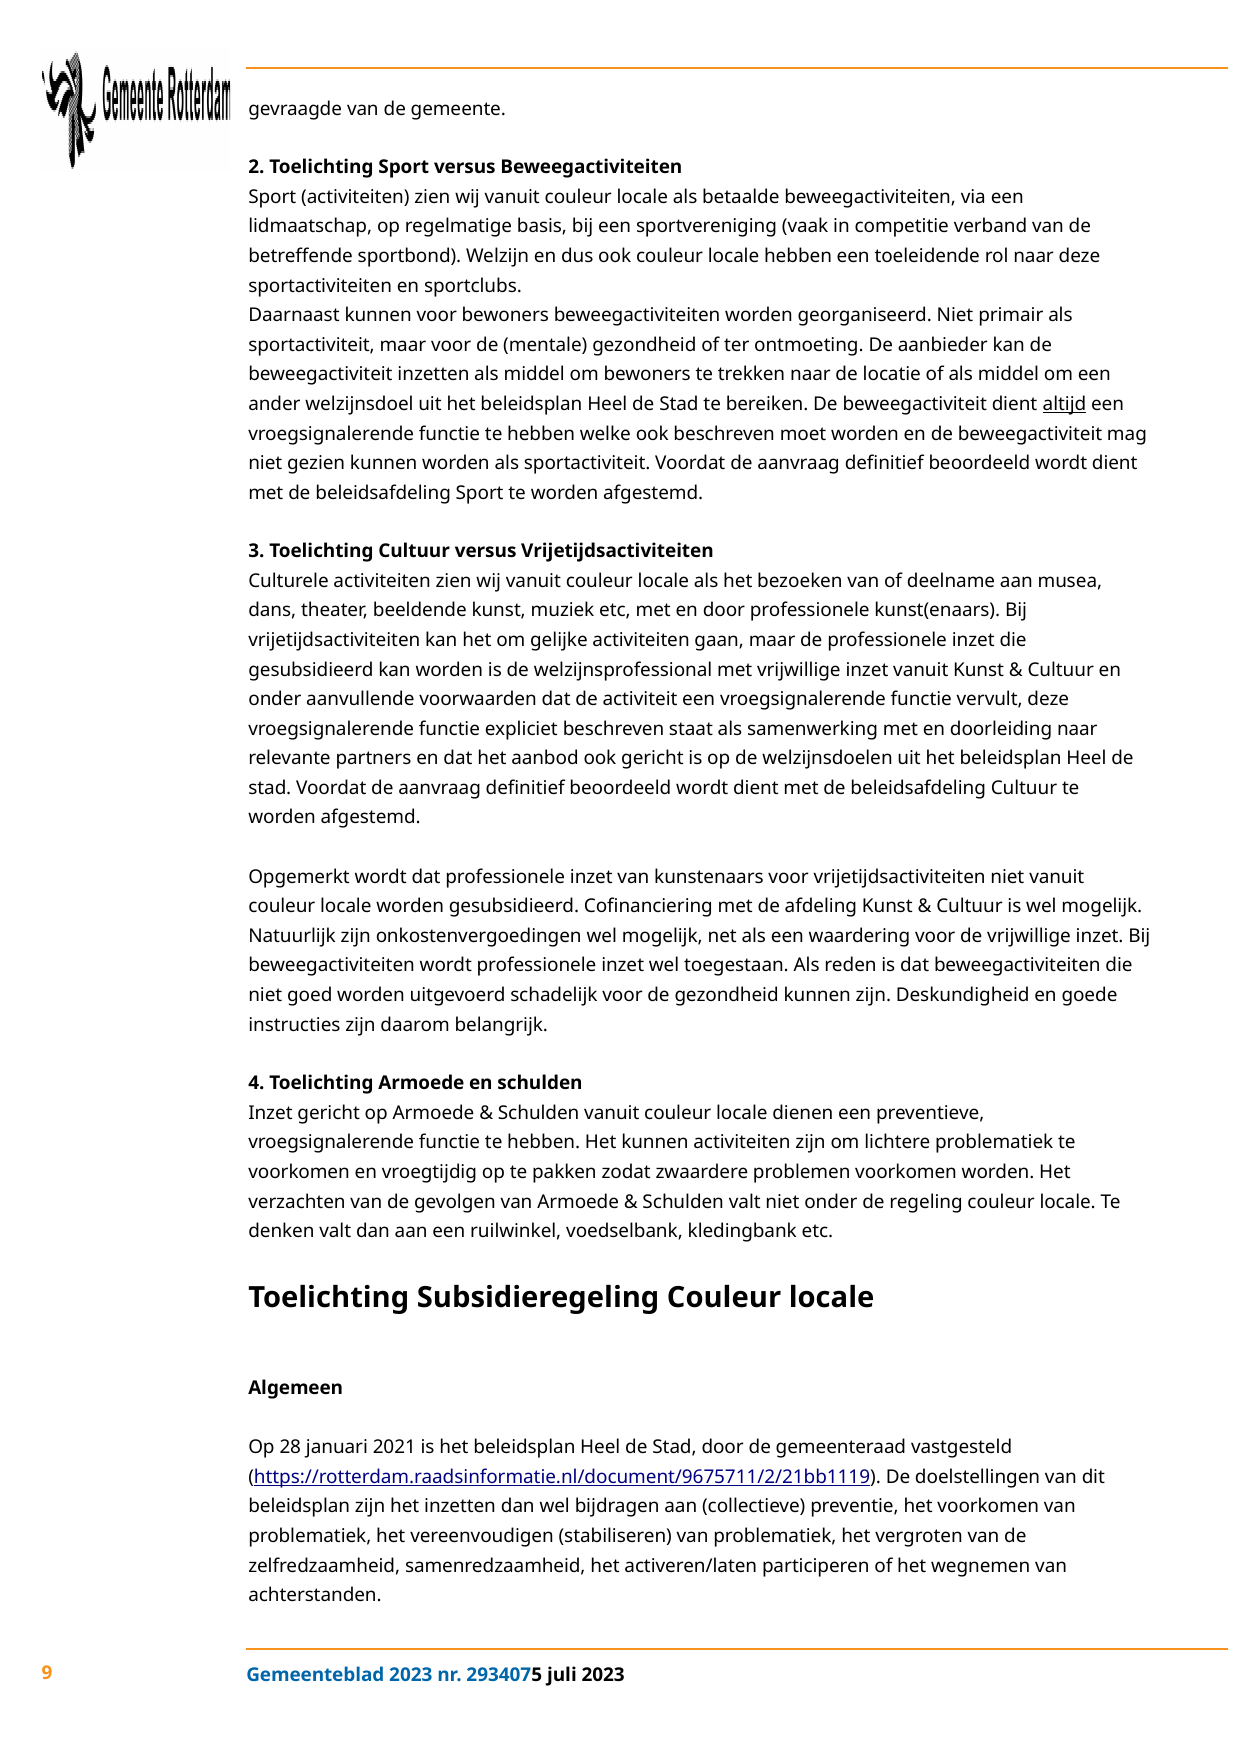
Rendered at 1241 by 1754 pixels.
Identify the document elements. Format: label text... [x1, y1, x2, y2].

text Algemeen [248, 1374, 1152, 1400]
text Op 28 januari 2021 is het beleidsplan Heel de Stad, door de gemeenteraad vastgesteld (https://rotterdam.raadsinformatie.nl/document/9675711/2/21bb1119). De doelstellingen van dit beleidsplan zijn het inzetten dan wel bijdragen aan (collectieve) preventie, het voorkomen van problematiek, het vereenvoudigen (stabiliseren) van problematiek, het vergroten van de zelfredzaamheid, samenredzaamheid, het activeren/laten participeren of het wegnemen van achterstanden. [248, 1433, 1152, 1607]
text Toelichting Subsidieregeling Couleur locale [248, 1276, 1152, 1316]
table_header 3. Toelichting Cultuur versus Vrijetijdsactiviteiten Culturele activiteiten zien wij vanuit couleur locale als het bezoeken van of deelname aan musea, dans, theater, beeldende kunst, muziek etc, met en door professionele kunst(enaars). Bij vrijetijdsactiviteiten kan het om gelijke activiteiten gaan, maar de professionele inzet die gesubsidieerd kan worden is de welzijnsprofessional met vrijwillige inzet vanuit Kunst & Cultuur en onder aanvullende voorwaarden dat de activiteit een vroegsignalerende functie vervult, deze vroegsignalerende functie expliciet beschreven staat als samenwerking met en doorleiding naar relevante partners en dat het aanbod ook gericht is op de welzijnsdoelen uit het beleidsplan Heel de stad. Voordat de aanvraag definitief beoordeeld wordt dient met de beleidsafdeling Cultuur te worden afgestemd. Opgemerkt wordt dat professionele inzet van kunstenaars voor vrijetijdsactiviteiten niet vanuit couleur locale worden gesubsidieerd. Cofinanciering met de afdeling Kunst & Cultuur is wel mogelijk. Natuurlijk zijn onkostenvergoedingen wel mogelijk, net als een waardering voor de vrijwillige inzet. Bij beweegactiviteiten wordt professionele inzet wel toegestaan. Als reden is dat beweegactiviteiten die niet goed worden uitgevoerd schadelijk voor de gezondheid kunnen zijn. Deskundigheid en goede instructies zijn daarom belangrijk. [248, 538, 1152, 1037]
table_header 4. Toelichting Armoede en schulden Inzet gericht op Armoede & Schulden vanuit couleur locale dienen een preventieve, vroegsignalerende functie te hebben. Het kunnen activiteiten zijn om lichtere problematiek te voorkomen en vroegtijdig op te pakken zodat zwaardere problemen voorkomen worden. Het verzachten van de gevolgen van Armoede & Schulden valt niet onder de regeling couleur locale. Te denken valt dan aan een ruilwinkel, voedselbank, kledingbank etc. [248, 1070, 1152, 1243]
table_header 2. Toelichting Sport versus Beweegactiviteiten Sport (activiteiten) zien wij vanuit couleur locale als betaalde beweegactiviteiten, via een lidmaatschap, op regelmatige basis, bij een sportvereniging (vaak in competitie verband van de betreffende sportbond). Welzijn en dus ook couleur locale hebben een toeleidende rol naar deze sportactiviteiten en sportclubs. Daarnaast kunnen voor bewoners beweegactiviteiten worden georganiseerd. Niet primair als sportactiviteit, maar voor de (mentale) gezondheid of ter ontmoeting. De aanbieder kan de beweegactiviteit inzetten als middel om bewoners te trekken naar de locatie of als middel om een ander welzijnsdoel uit het beleidsplan Heel de Stad te bereiken. De beweegactiviteit dient altijd een vroegsignalerende functie te hebben welke ook beschreven moet worden en de beweegactiviteit mag niet gezien kunnen worden als sportactiviteit. Voordat de aanvraag definitief beoordeeld wordt dient met de beleidsafdeling Sport te worden afgestemd. [248, 154, 1152, 504]
picture [41, 47, 231, 172]
table_header gevraagde van de gemeente. [248, 95, 1152, 121]
